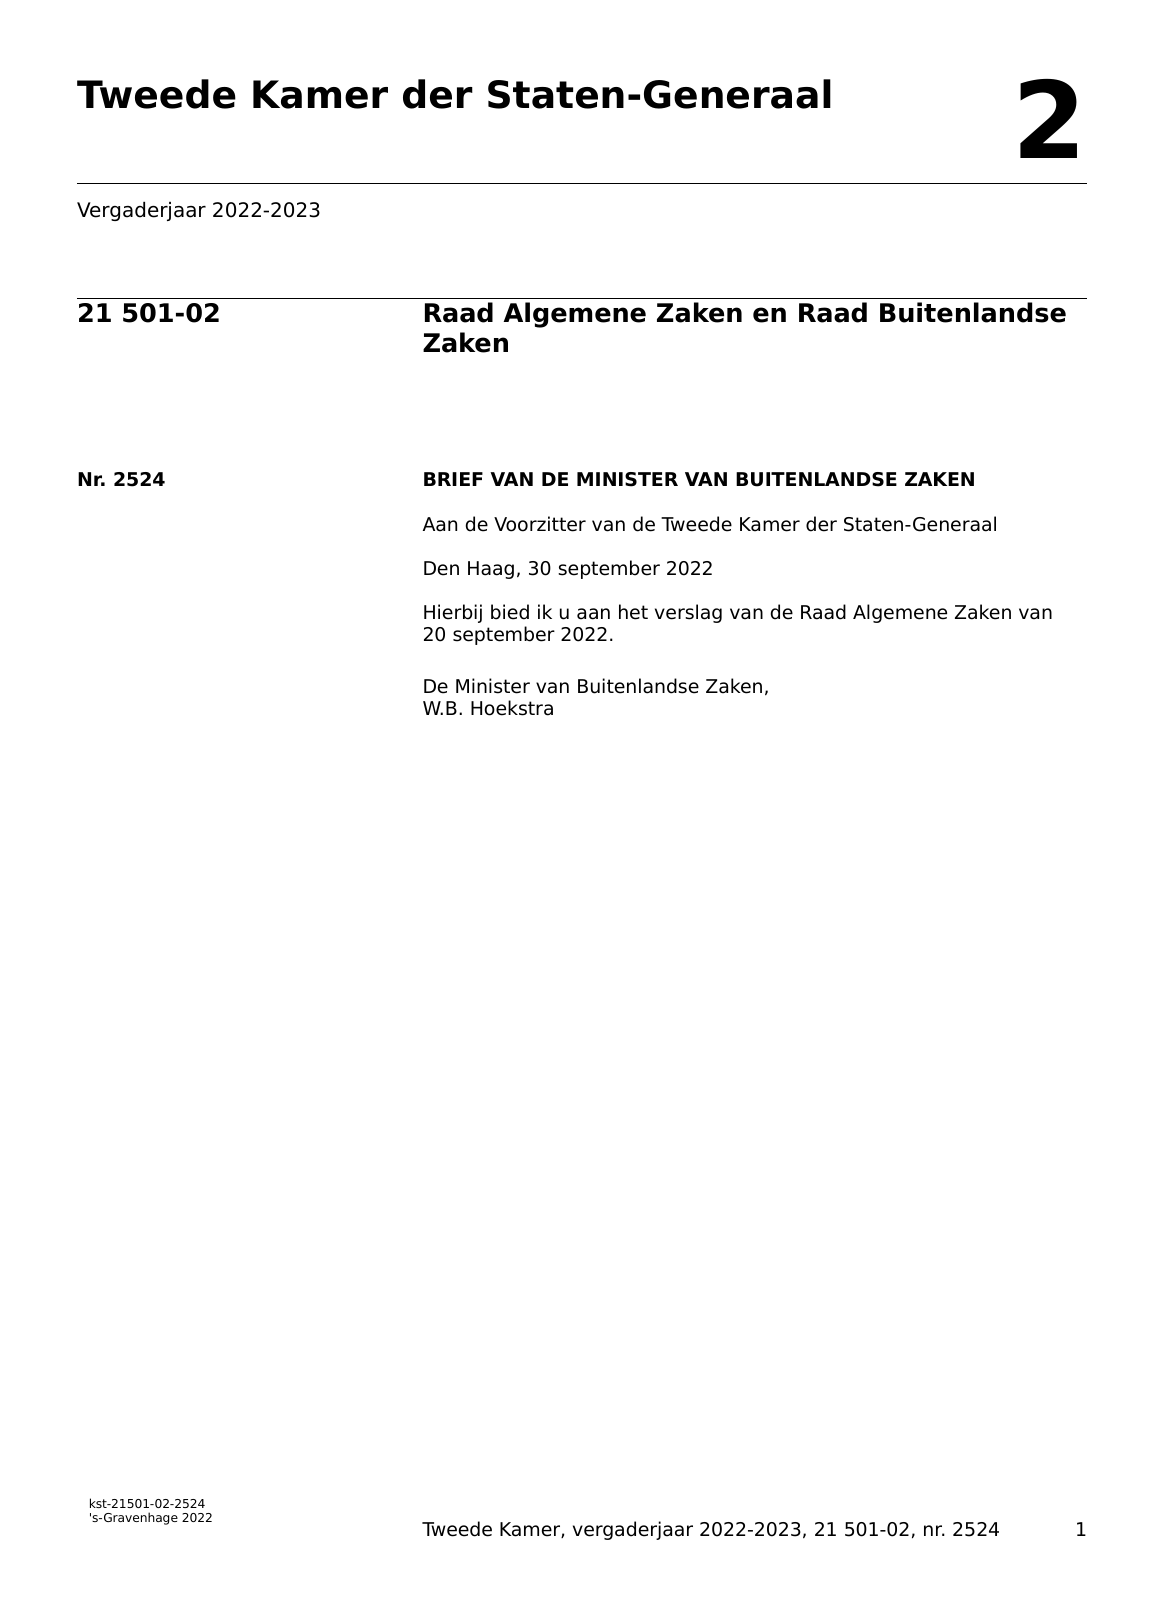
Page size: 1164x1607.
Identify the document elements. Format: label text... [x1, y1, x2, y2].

text Den Haag, 30 september 2022 [422, 558, 1087, 580]
table_header 2 [886, 59, 1087, 183]
table_cell Vergaderjaar 2022-2023 [77, 184, 1087, 298]
subtitle Nr. 2524 BRIEF VAN DE MINISTER VAN BUITENLANDSE ZAKEN [77, 469, 1087, 491]
table_header Tweede Kamer der Staten-Generaal [77, 59, 886, 183]
text Aan de Voorzitter van de Tweede Kamer der Staten-Generaal [422, 513, 1087, 536]
text kst-21501-02-2524 [88, 1497, 323, 1511]
text 's-Gravenhage 2022 [88, 1511, 323, 1525]
subtitle 21 501-02 Raad Algemene Zaken en Raad Buitenlandse Zaken [77, 299, 1087, 358]
text Hierbij bied ik u aan het verslag van de Raad Algemene Zaken van 20 september 2022. [422, 602, 1087, 646]
text De Minister van Buitenlandse Zaken, W.B. Hoekstra [422, 676, 1087, 720]
